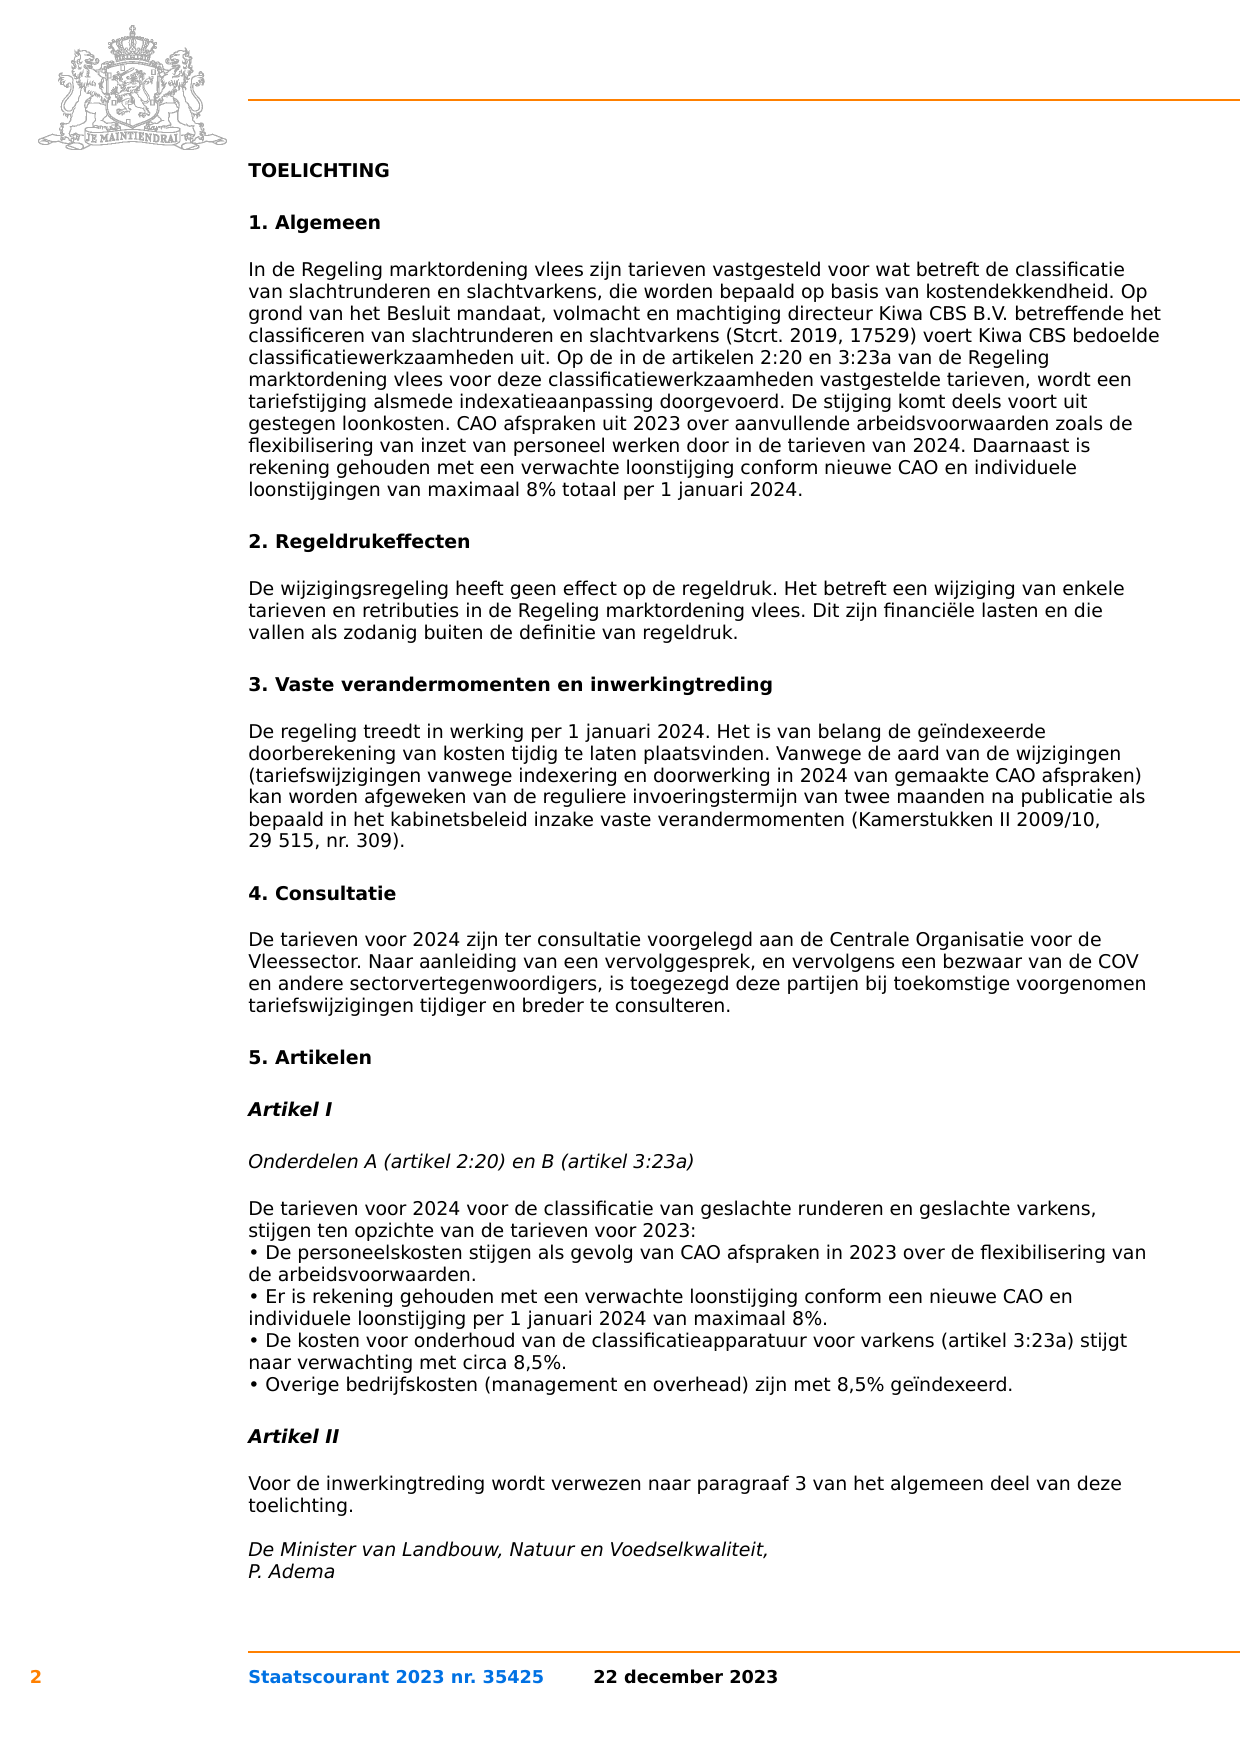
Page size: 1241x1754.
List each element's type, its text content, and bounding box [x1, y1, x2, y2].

text De tarieven voor 2024 zijn ter consultatie voorgelegd aan de Centrale Organisatie voor de Vleessector. Naar aanleiding van een vervolggesprek, en vervolgens een bezwaar van de COV en andere sectorvertegenwoordigers, is toegezegd deze partijen bij toekomstige voorgenomen tariefswijzigingen tijdiger en breder te consulteren. [248, 929, 1163, 1017]
subtitle 3. Vaste verandermomenten en inwerkingtreding [248, 673, 1163, 696]
text De Minister van Landbouw, Natuur en Voedselkwaliteit, P. Adema [248, 1539, 1163, 1583]
subtitle TOELICHTING [248, 160, 1163, 182]
text • De kosten voor onderhoud van de classificatieapparatuur voor varkens (artikel 3:23a) stijgt naar verwachting met circa 8,5%. [248, 1330, 1163, 1374]
text In de Regeling marktordening vlees zijn tarieven vastgesteld voor wat betreft de classificatie van slachtrunderen en slachtvarkens, die worden bepaald op basis van kostendekkendheid. Op grond van het Besluit mandaat, volmacht en machtiging directeur Kiwa CBS B.V. betreffende het classificeren van slachtrunderen en slachtvarkens (Stcrt. 2019, 17529) voert Kiwa CBS bedoelde classificatiewerkzaamheden uit. Op de in de artikelen 2:20 en 3:23a van de Regeling marktordening vlees voor deze classificatiewerkzaamheden vastgestelde tarieven, wordt een tariefstijging alsmede indexatieaanpassing doorgevoerd. De stijging komt deels voort uit gestegen loonkosten. CAO afspraken uit 2023 over aanvullende arbeidsvoorwaarden zoals de flexibilisering van inzet van personeel werken door in de tarieven van 2024. Daarnaast is rekening gehouden met een verwachte loonstijging conform nieuwe CAO en individuele loonstijgingen van maximaal 8% totaal per 1 januari 2024. [248, 259, 1163, 501]
text • De personeelskosten stijgen als gevolg van CAO afspraken in 2023 over de flexibilisering van de arbeidsvoorwaarden. [248, 1242, 1163, 1286]
text • Overige bedrijfskosten (management en overhead) zijn met 8,5% geïndexeerd. [248, 1374, 1163, 1396]
text • Er is rekening gehouden met een verwachte loonstijging conform een nieuwe CAO en individuele loonstijging per 1 januari 2024 van maximaal 8%. [248, 1286, 1163, 1330]
picture [38, 25, 227, 150]
text Voor de inwerkingtreding wordt verwezen naar paragraaf 3 van het algemeen deel van deze toelichting. [248, 1473, 1163, 1517]
subtitle 2. Regeldrukeffecten [248, 531, 1163, 553]
subtitle Onderdelen A (artikel 2:20) en B (artikel 3:23a) [248, 1151, 1163, 1173]
text De wijzigingsregeling heeft geen effect op de regeldruk. Het betreft een wijziging van enkele tarieven en retributies in de Regeling marktordening vlees. Dit zijn financiële lasten en die vallen als zodanig buiten de definitie van regeldruk. [248, 578, 1163, 643]
subtitle Artikel II [248, 1426, 1163, 1448]
subtitle Artikel I [248, 1099, 1163, 1121]
text De regeling treedt in werking per 1 januari 2024. Het is van belang de geïndexeerde doorberekening van kosten tijdig te laten plaatsvinden. Vanwege de aard van de wijzigingen (tariefswijzigingen vanwege indexering en doorwerking in 2024 van gemaakte CAO afspraken) kan worden afgeweken van de reguliere invoeringstermijn van twee maanden na publicatie als bepaald in het kabinetsbeleid inzake vaste verandermomenten (Kamerstukken II 2009/10, 29 515, nr. 309). [248, 721, 1163, 852]
text De tarieven voor 2024 voor de classificatie van geslachte runderen en geslachte varkens, stijgen ten opzichte van de tarieven voor 2023: [248, 1198, 1163, 1242]
subtitle 1. Algemeen [248, 212, 1163, 234]
subtitle 4. Consultatie [248, 882, 1163, 904]
subtitle 5. Artikelen [248, 1047, 1163, 1069]
